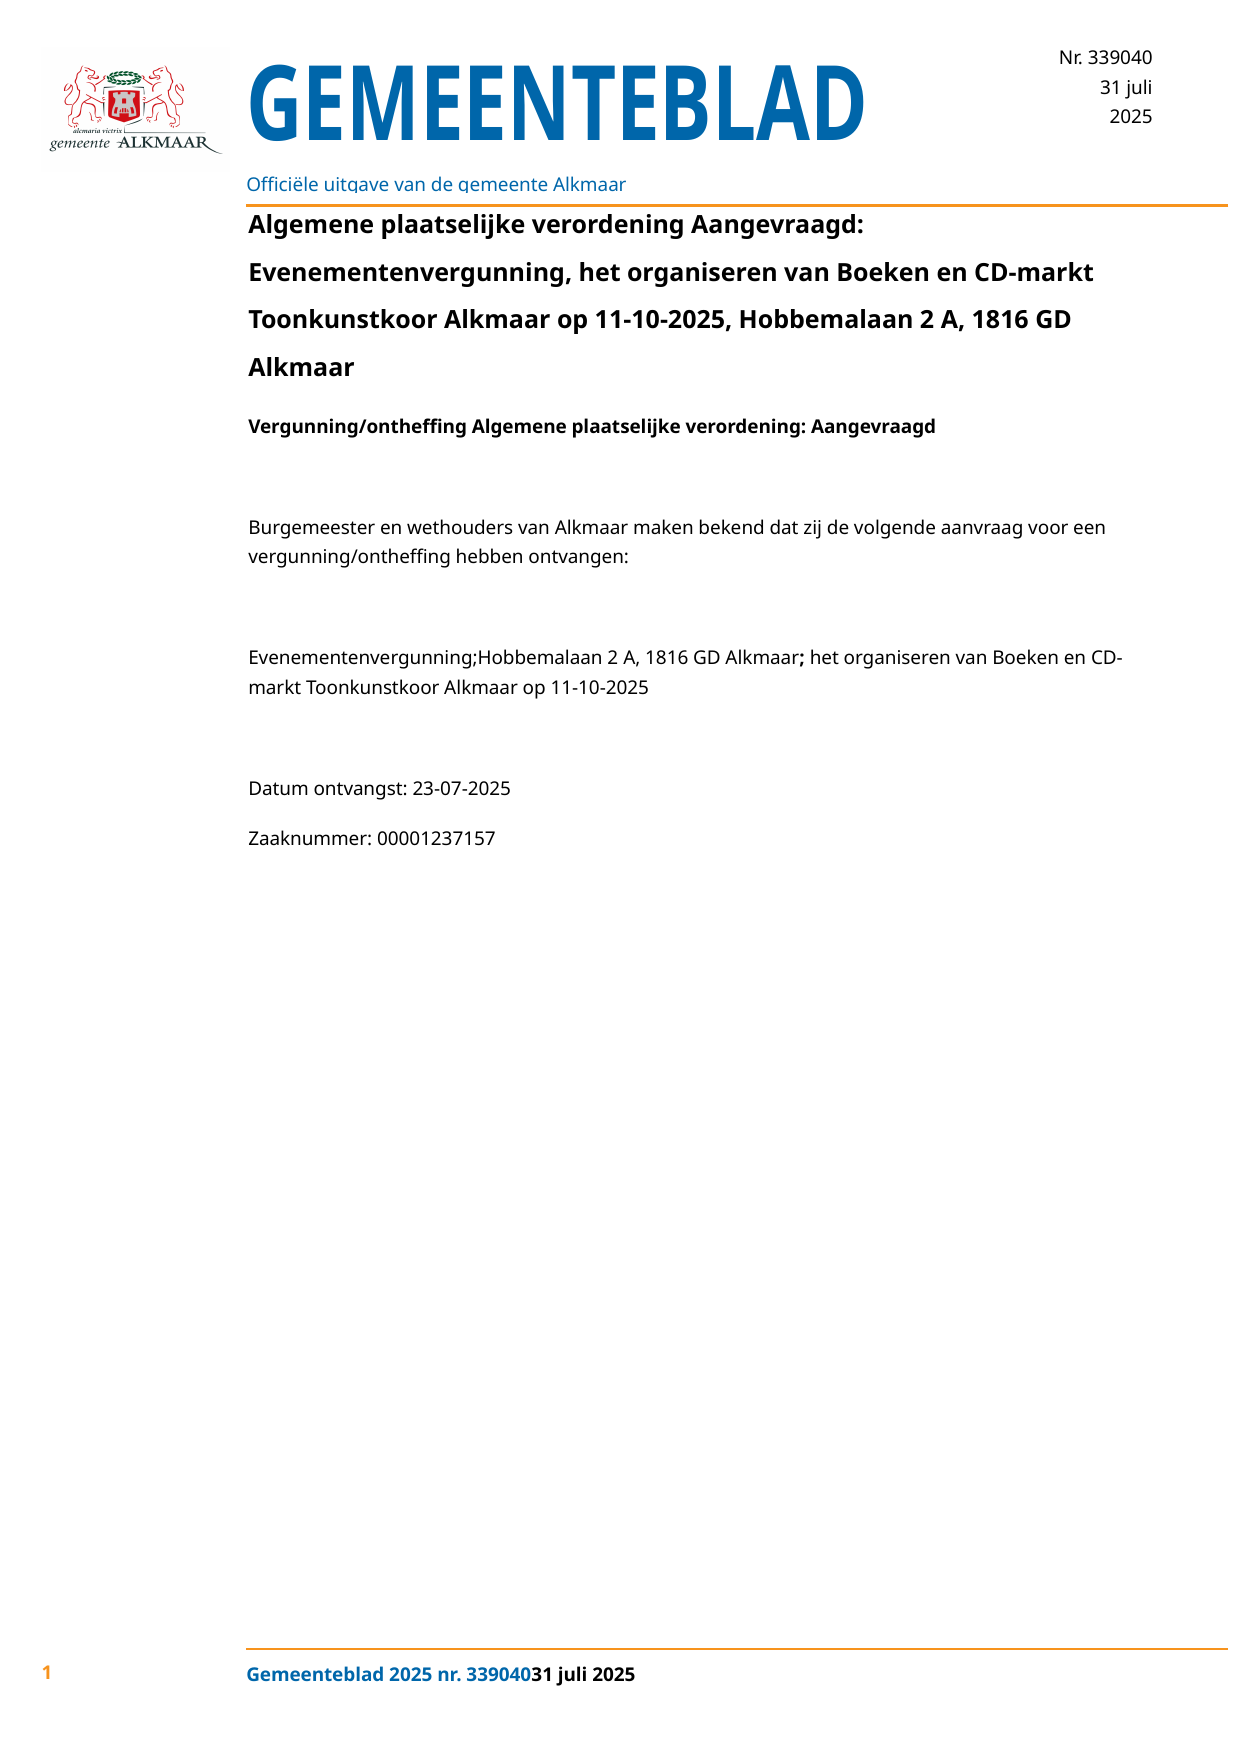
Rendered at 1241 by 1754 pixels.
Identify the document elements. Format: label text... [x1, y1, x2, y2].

text Evenementenvergunning;Hobbemalaan 2 A, 1816 GD Alkmaar; het organiseren van Boeken en CD-markt Toonkunstkoor Alkmaar op 11-10-2025 [248, 644, 1152, 700]
text Burgemeester en wethouders van Alkmaar maken bekend dat zij de volgende aanvraag voor een vergunning/ontheffing hebben ontvangen: [248, 514, 1152, 569]
text Algemene plaatselijke verordening Aangevraagd: Evenementenvergunning, het organiseren van Boeken en CD-markt Toonkunstkoor Alkmaar op 11-10-2025, Hobbemalaan 2 A, 1816 GD Alkmaar [248, 207, 1152, 384]
text Zaaknummer: 00001237157 [248, 825, 1152, 851]
text Vergunning/ontheffing Algemene plaatselijke verordening: Aangevraagd [248, 413, 1152, 439]
picture [41, 47, 231, 172]
text Datum ontvangst: 23-07-2025 [248, 775, 1152, 801]
